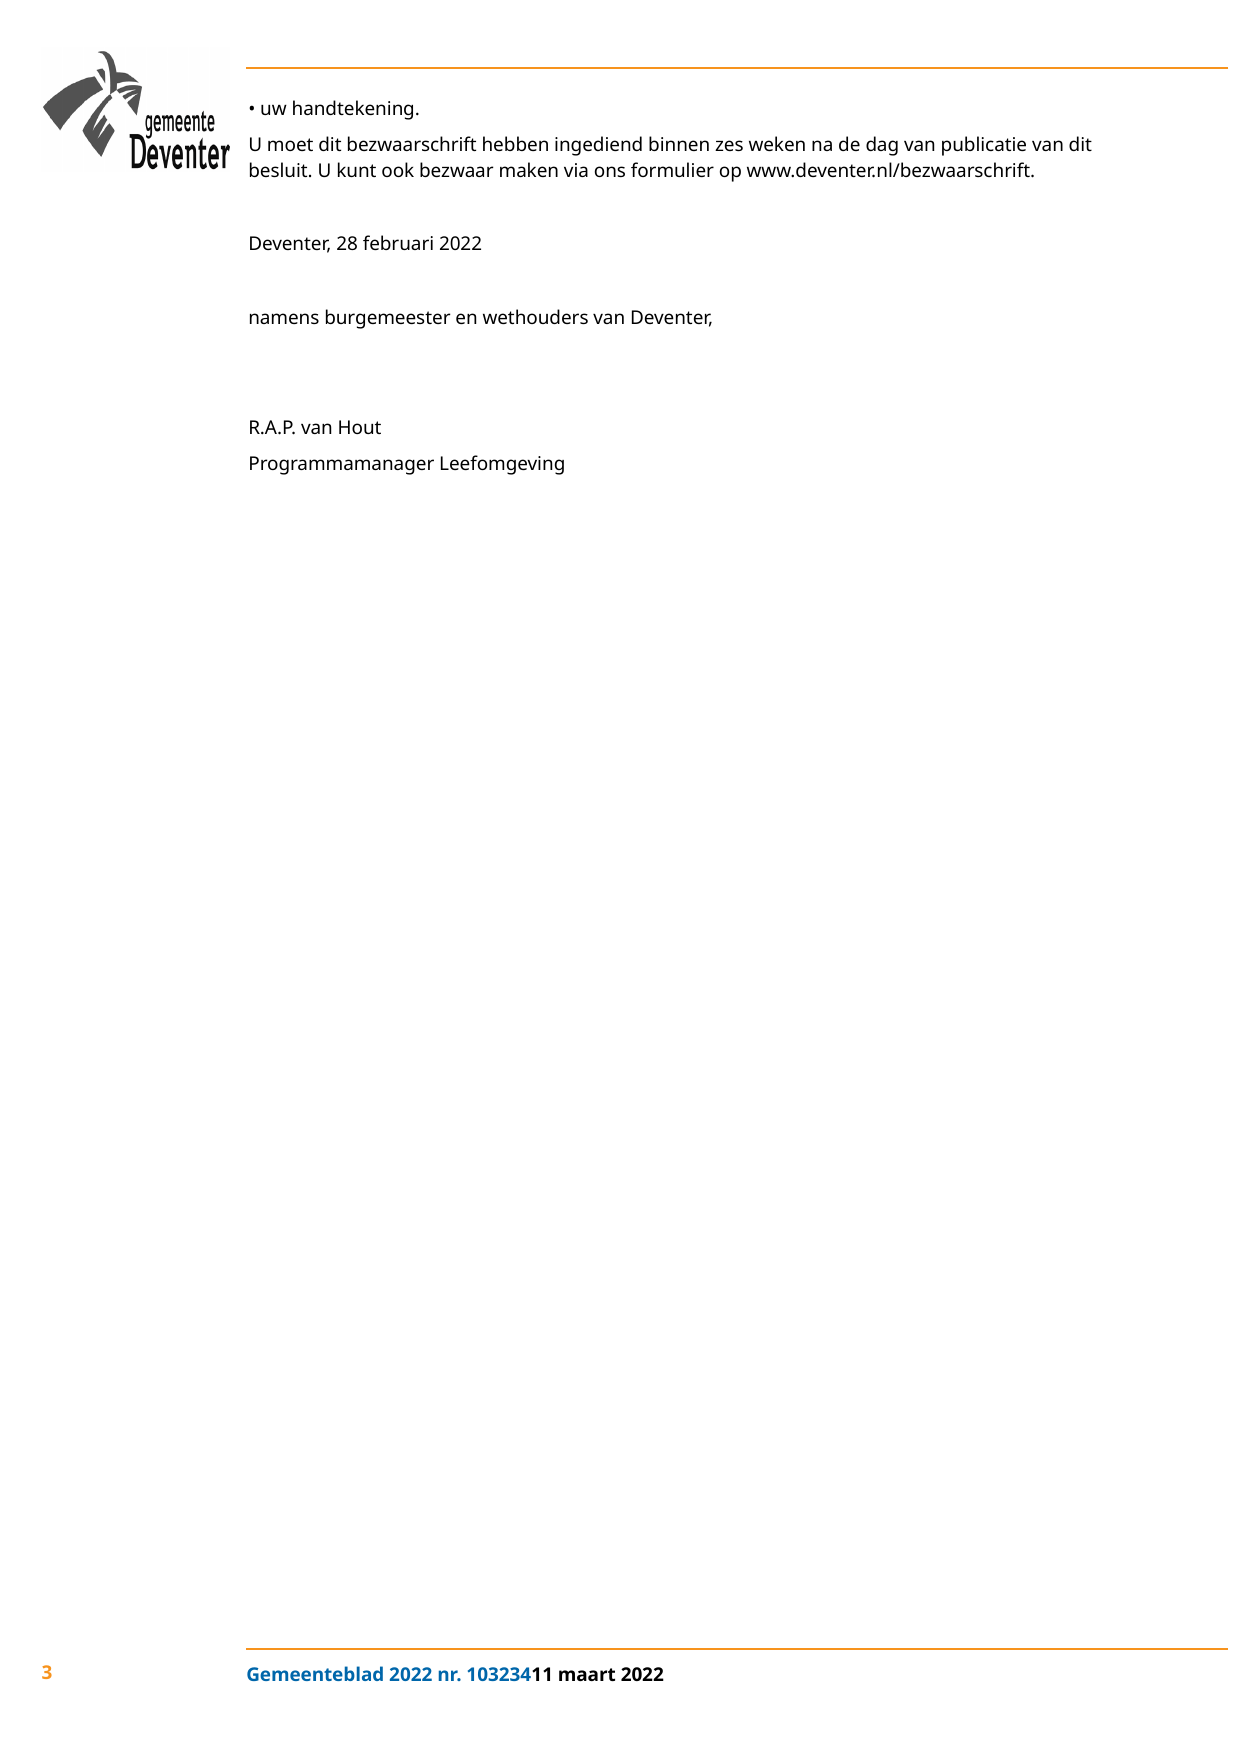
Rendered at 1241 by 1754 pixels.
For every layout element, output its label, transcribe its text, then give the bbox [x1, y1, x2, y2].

picture [41, 47, 231, 172]
text namens burgemeester en wethouders van Deventer, [248, 304, 1152, 329]
text Programmamanager Leefomgeving [248, 451, 1152, 476]
text • uw handtekening. [248, 95, 1152, 121]
text R.A.P. van Hout [248, 414, 1152, 439]
text U moet dit bezwaarschrift hebben ingediend binnen zes weken na de dag van publicatie van dit besluit. U kunt ook bezwaar maken via ons formulier op www.deventer.nl/bezwaarschrift. [248, 131, 1152, 183]
text Deventer, 28 februari 2022 [248, 231, 1152, 256]
